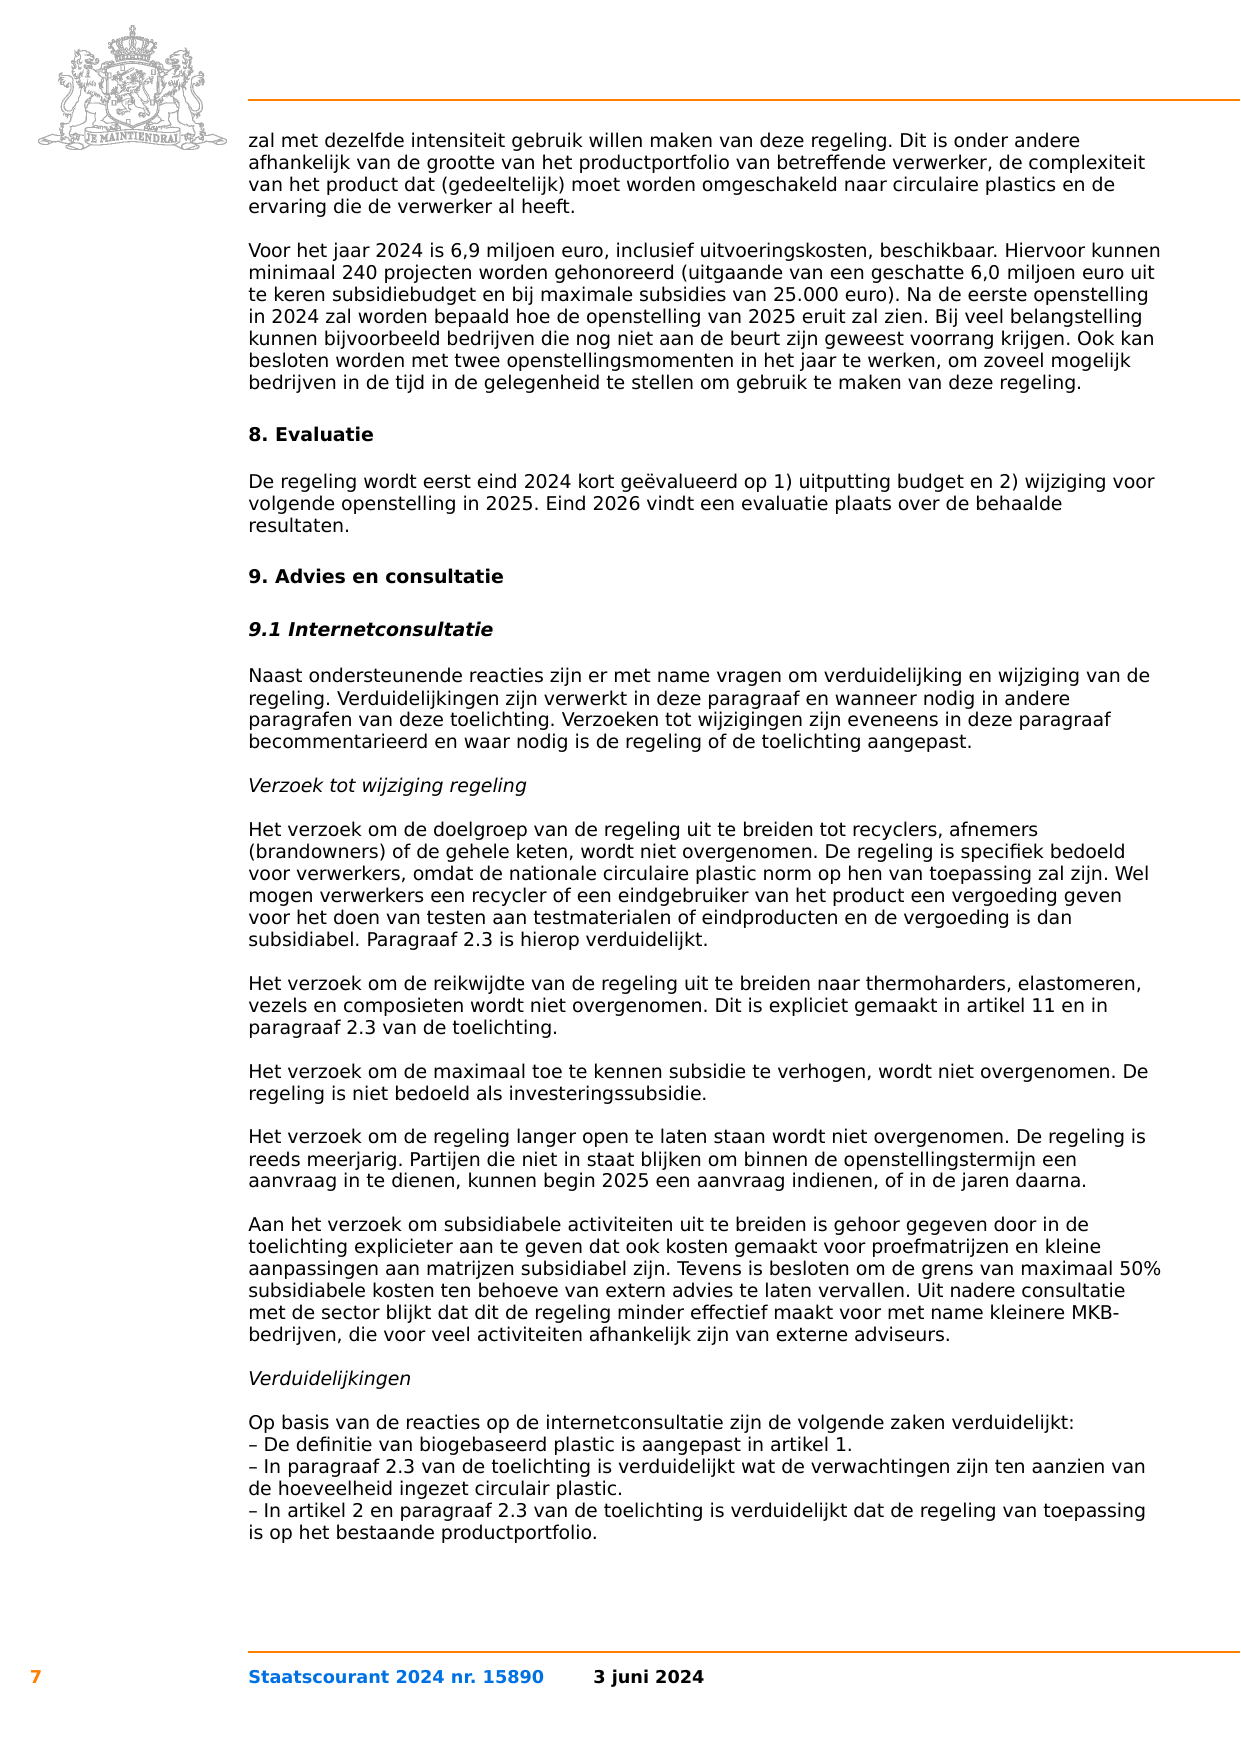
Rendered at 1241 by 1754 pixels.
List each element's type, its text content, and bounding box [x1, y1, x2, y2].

text – In paragraaf 2.3 van de toelichting is verduidelijkt wat de verwachtingen zijn ten aanzien van de hoeveelheid ingezet circulair plastic. [248, 1456, 1163, 1500]
subtitle 8. Evaluatie [248, 423, 1163, 446]
text – De definitie van biogebaseerd plastic is aangepast in artikel 1. [248, 1434, 1163, 1456]
subtitle 9.1 Internetconsultatie [248, 618, 1163, 640]
text De regeling wordt eerst eind 2024 kort geëvalueerd op 1) uitputting budget en 2) wijziging voor volgende openstelling in 2025. Eind 2026 vindt een evaluatie plaats over de behaalde resultaten. [248, 471, 1163, 536]
text Naast ondersteunende reacties zijn er met name vragen om verduidelijking en wijziging van de regeling. Verduidelijkingen zijn verwerkt in deze paragraaf en wanneer nodig in andere paragrafen van deze toelichting. Verzoeken tot wijzigingen zijn eveneens in deze paragraaf becommentarieerd en waar nodig is de regeling of de toelichting aangepast. [248, 665, 1163, 753]
text Aan het verzoek om subsidiabele activiteiten uit te breiden is gehoor gegeven door in de toelichting explicieter aan te geven dat ook kosten gemaakt voor proefmatrijzen en kleine aanpassingen aan matrijzen subsidiabel zijn. Tevens is besloten om de grens van maximaal 50% subsidiabele kosten ten behoeve van extern advies te laten vervallen. Uit nadere consultatie met de sector blijkt dat dit de regeling minder effectief maakt voor met name kleinere MKB-bedrijven, die voor veel activiteiten afhankelijk zijn van externe adviseurs. [248, 1214, 1163, 1346]
text – In artikel 2 en paragraaf 2.3 van de toelichting is verduidelijkt dat de regeling van toepassing is op het bestaande productportfolio. [248, 1500, 1163, 1544]
text Het verzoek om de doelgroep van de regeling uit te breiden tot recyclers, afnemers (brandowners) of de gehele keten, wordt niet overgenomen. De regeling is specifiek bedoeld voor verwerkers, omdat de nationale circulaire plastic norm op hen van toepassing zal zijn. Wel mogen verwerkers een recycler of een eindgebruiker van het product een vergoeding geven voor het doen van testen aan testmaterialen of eindproducten en de vergoeding is dan subsidiabel. Paragraaf 2.3 is hierop verduidelijkt. [248, 819, 1163, 951]
text Het verzoek om de maximaal toe te kennen subsidie te verhogen, wordt niet overgenomen. De regeling is niet bedoeld als investeringssubsidie. [248, 1061, 1163, 1104]
subtitle 9. Advies en consultatie [248, 566, 1163, 588]
text zal met dezelfde intensiteit gebruik willen maken van deze regeling. Dit is onder andere afhankelijk van de grootte van het productportfolio van betreffende verwerker, de complexiteit van het product dat (gedeeltelijk) moet worden omgeschakeld naar circulaire plastics en de ervaring die de verwerker al heeft. [248, 130, 1163, 218]
text Het verzoek om de reikwijdte van de regeling uit te breiden naar thermoharders, elastomeren, vezels en composieten wordt niet overgenomen. Dit is expliciet gemaakt in artikel 11 en in paragraaf 2.3 van de toelichting. [248, 973, 1163, 1039]
text Het verzoek om de regeling langer open te laten staan wordt niet overgenomen. De regeling is reeds meerjarig. Partijen die niet in staat blijken om binnen de openstellingstermijn een aanvraag in te dienen, kunnen begin 2025 een aanvraag indienen, of in de jaren daarna. [248, 1126, 1163, 1192]
text Voor het jaar 2024 is 6,9 miljoen euro, inclusief uitvoeringskosten, beschikbaar. Hiervoor kunnen minimaal 240 projecten worden gehonoreerd (uitgaande van een geschatte 6,0 miljoen euro uit te keren subsidiebudget en bij maximale subsidies van 25.000 euro). Na de eerste openstelling in 2024 zal worden bepaald hoe de openstelling van 2025 eruit zal zien. Bij veel belangstelling kunnen bijvoorbeeld bedrijven die nog niet aan de beurt zijn geweest voorrang krijgen. Ook kan besloten worden met twee openstellingsmomenten in het jaar te werken, om zoveel mogelijk bedrijven in de tijd in de gelegenheid te stellen om gebruik te maken van deze regeling. [248, 240, 1163, 393]
picture [38, 25, 227, 150]
subtitle Verduidelijkingen [248, 1368, 1163, 1390]
text Op basis van de reacties op de internetconsultatie zijn de volgende zaken verduidelijkt: [248, 1412, 1163, 1434]
subtitle Verzoek tot wijziging regeling [248, 775, 1163, 797]
